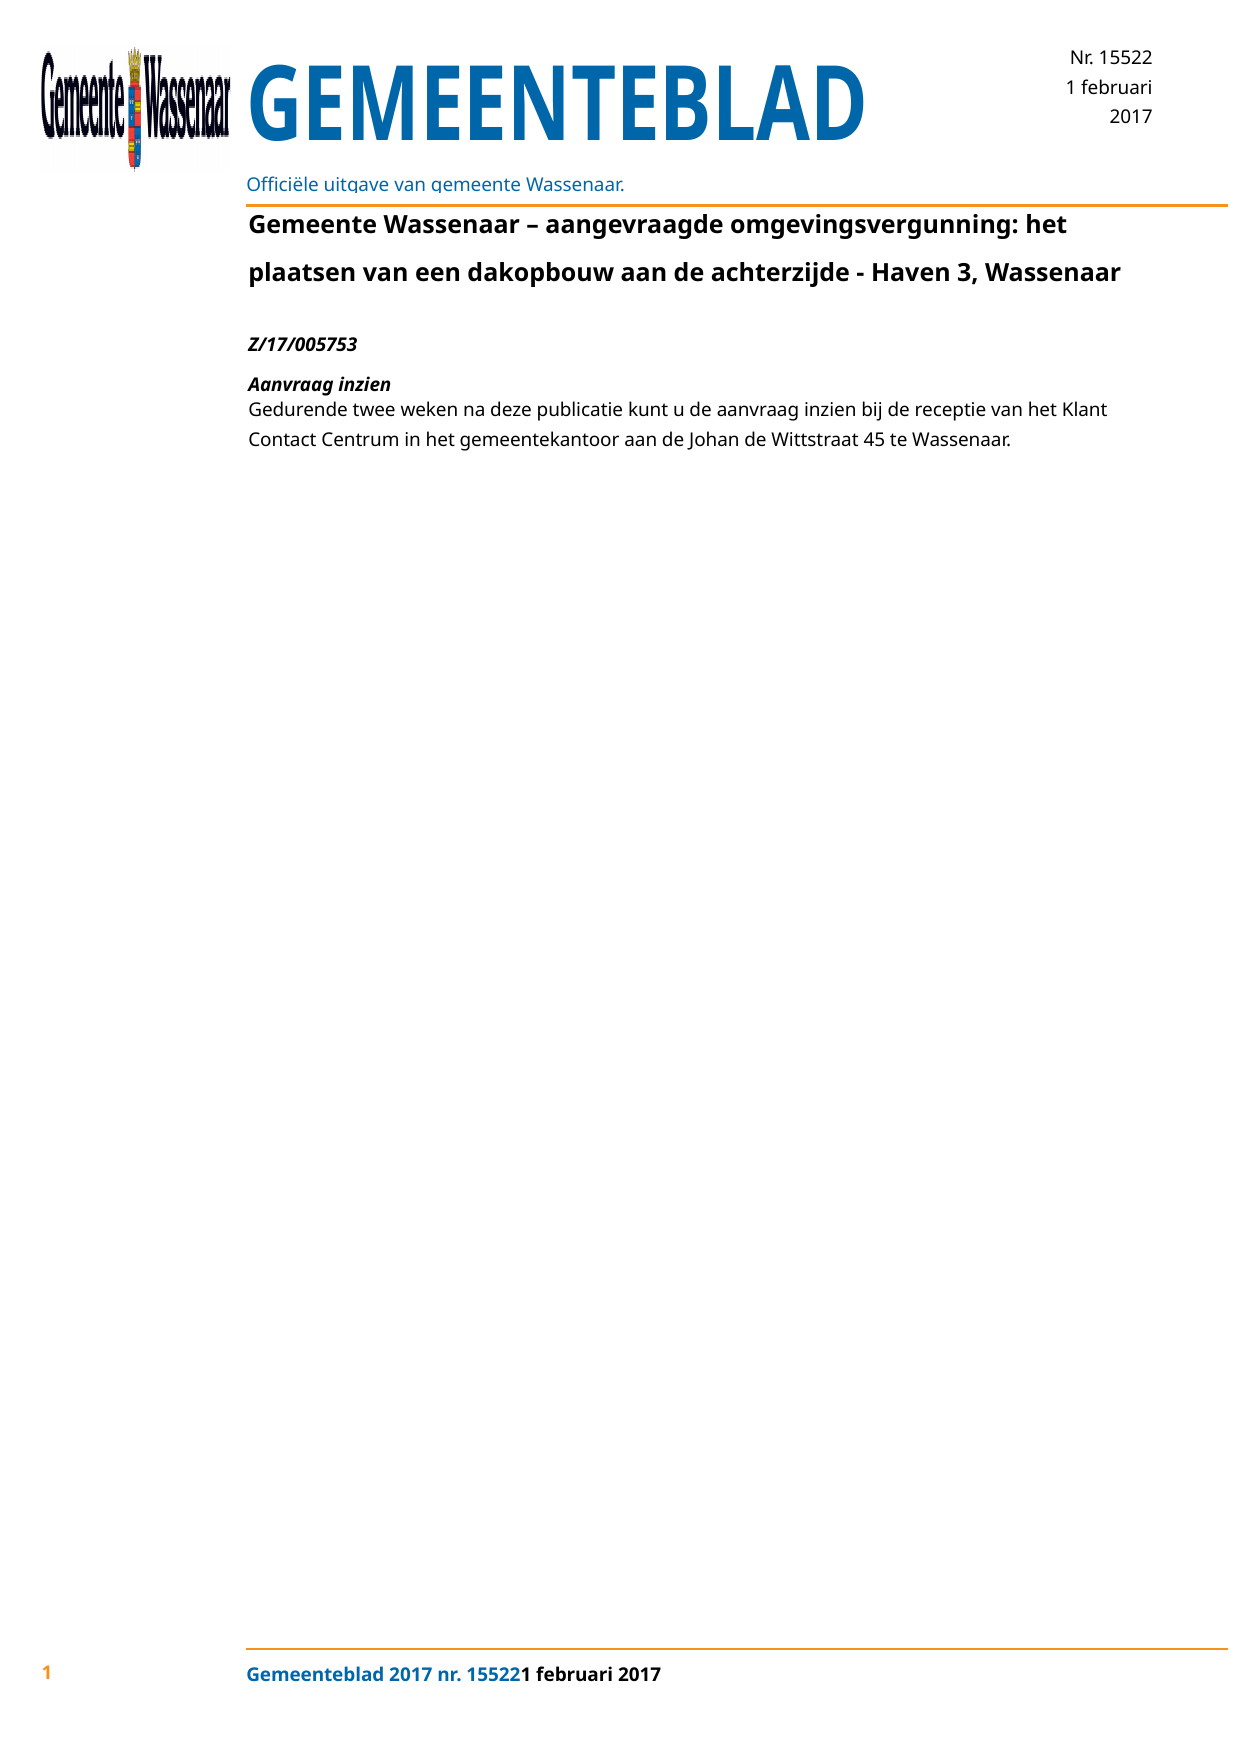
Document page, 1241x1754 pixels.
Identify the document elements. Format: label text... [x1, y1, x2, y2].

text Gedurende twee weken na deze publicatie kunt u de aanvraag inzien bij de receptie van het Klant Contact Centrum in het gemeentekantoor aan de Johan de Wittstraat 45 te Wassenaar. [248, 396, 1152, 452]
text Gemeente Wassenaar – aangevraagde omgevingsvergunning: het plaatsen van een dakopbouw aan de achterzijde - Haven 3, Wassenaar [248, 207, 1152, 288]
text Aanvraag inzien [248, 371, 1152, 396]
picture [41, 47, 231, 172]
text Z/17/005753 [248, 331, 1152, 357]
